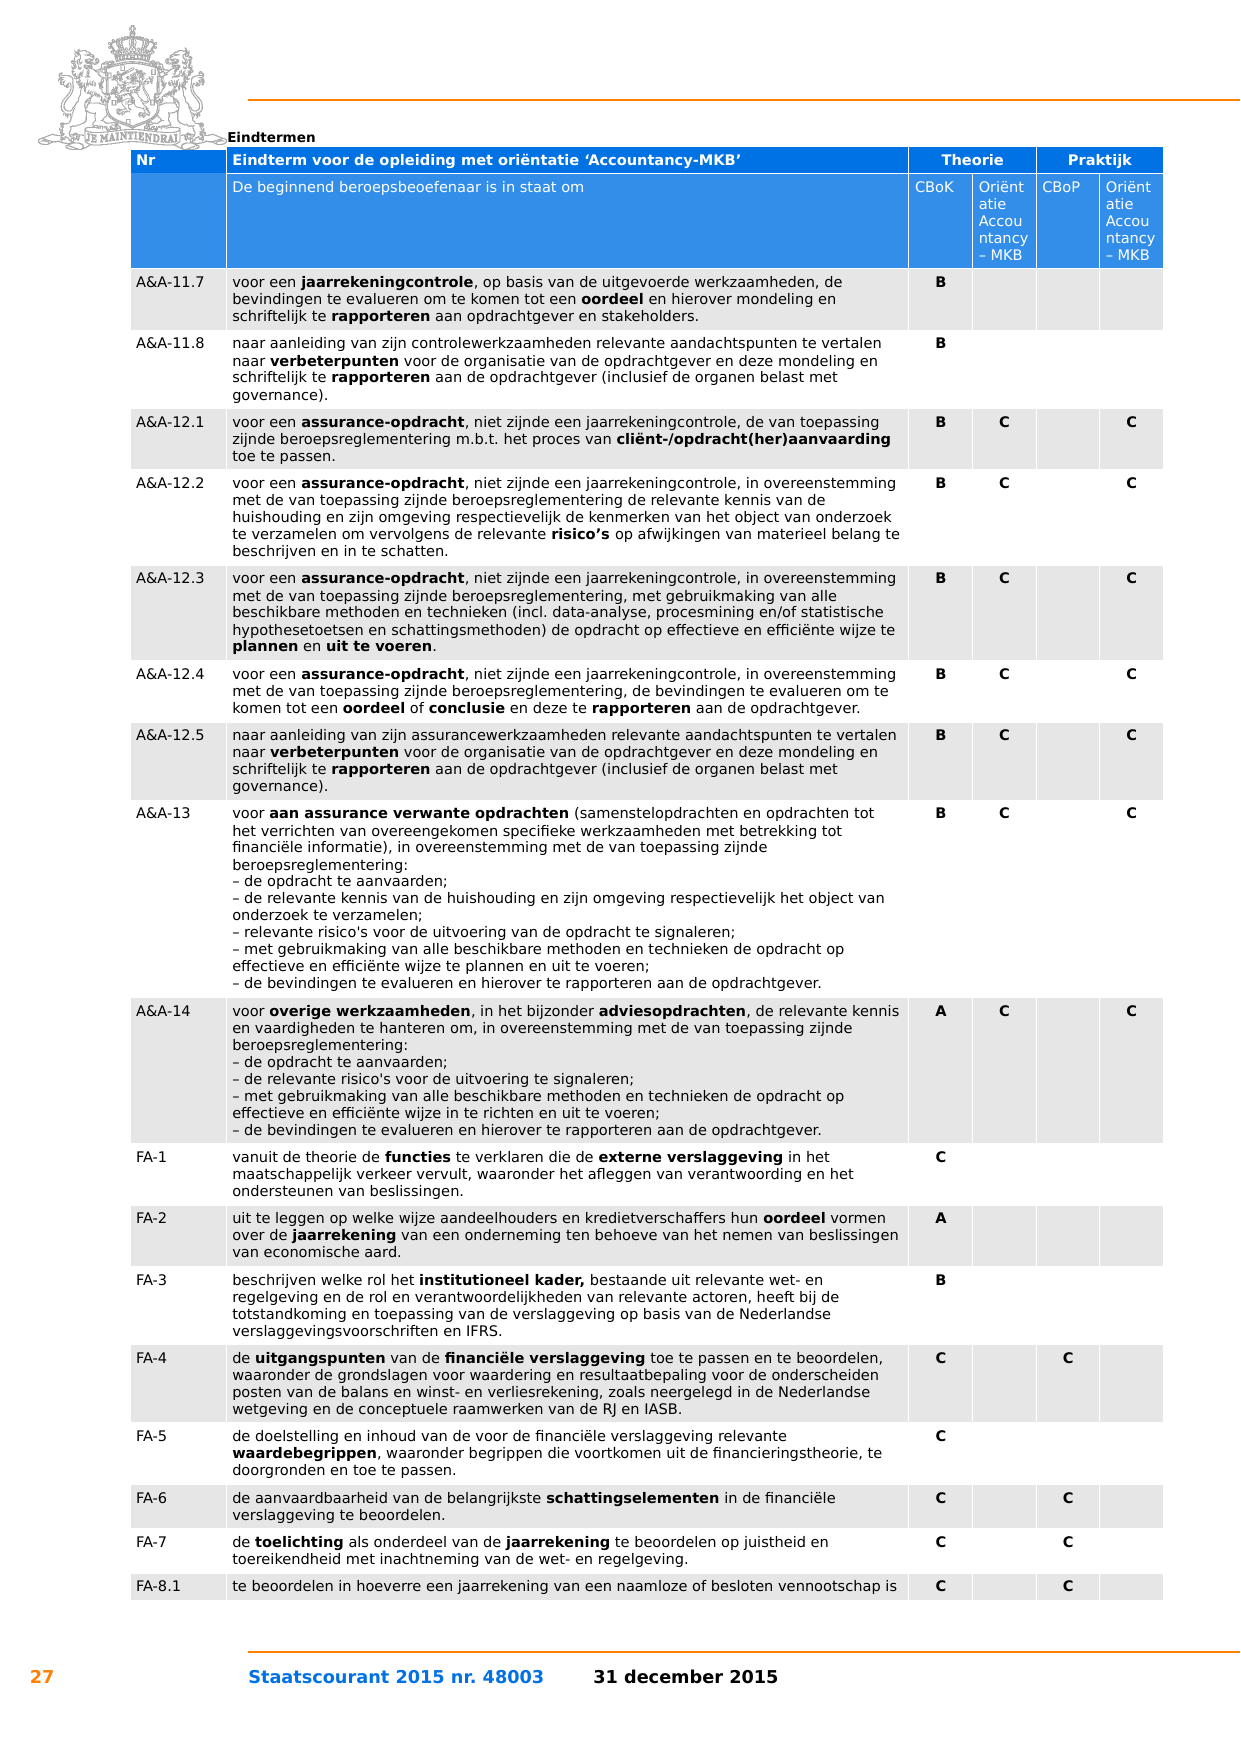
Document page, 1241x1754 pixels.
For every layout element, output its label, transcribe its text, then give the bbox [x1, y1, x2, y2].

table_cell De beginnend beroepsbeoefenaar is in staat om [227, 174, 908, 268]
table_cell C [1100, 723, 1163, 800]
table_cell A [909, 998, 972, 1143]
table_cell C [1100, 566, 1163, 660]
table_cell C [973, 661, 1036, 721]
table_cell C [1037, 1529, 1099, 1573]
table_cell [973, 331, 1036, 408]
table_cell A&A-11.8 [131, 331, 226, 408]
table_cell voor een assurance-opdracht, niet zijnde een jaarrekeningcontrole, de van toepassing zijnde beroepsreglementering m.b.t. het proces van cliënt-/opdracht(her)aanvaarding toe te passen. [227, 409, 908, 469]
table_cell C [1037, 1574, 1099, 1600]
table_cell [1100, 1529, 1163, 1573]
table_cell uit te leggen op welke wijze aandeelhouders en kredietverschaffers hun oordeel vormen over de jaarrekening van een onderneming ten behoeve van het nemen van beslissingen van economische aard. [227, 1206, 908, 1266]
table_cell C [909, 1424, 972, 1484]
table_cell [973, 1485, 1036, 1528]
table_cell C [1037, 1485, 1099, 1528]
table_cell [1037, 1424, 1099, 1484]
table_cell de toelichting als onderdeel van de jaarrekening te beoordelen op juistheid en toereikendheid met inachtneming van de wet- en regelgeving. [227, 1529, 908, 1573]
table_cell A&A-12.1 [131, 409, 226, 469]
table_cell FA-4 [131, 1345, 226, 1422]
table_cell B [909, 661, 972, 721]
table_cell [973, 269, 1036, 330]
table_cell FA-3 [131, 1267, 226, 1344]
table_cell C [973, 801, 1036, 997]
picture [38, 25, 227, 150]
table_cell B [909, 801, 972, 997]
table_cell [1100, 331, 1163, 408]
table_cell de aanvaardbaarheid van de belangrijkste schattingselementen in de financiële verslaggeving te beoordelen. [227, 1485, 908, 1528]
table_cell voor een assurance-opdracht, niet zijnde een jaarrekeningcontrole, in overeenstemming met de van toepassing zijnde beroepsreglementering, met gebruikmaking van alle beschikbare methoden en technieken (incl. data-analyse, procesmining en/of statistische hypothesetoetsen en schattingsmethoden) de opdracht op effectieve en efficiënte wijze te plannen en uit te voeren. [227, 566, 908, 660]
table_cell A&A-12.2 [131, 470, 226, 565]
table_cell de uitgangspunten van de financiële verslaggeving toe te passen en te beoordelen, waaronder de grondslagen voor waardering en resultaatbepaling voor de onderscheiden posten van de balans en winst- en verliesrekening, zoals neergelegd in de Nederlandse wetgeving en de conceptuele raamwerken van de RJ en IASB. [227, 1345, 908, 1422]
table_cell C [973, 470, 1036, 565]
table_cell Oriëntatie Accountancy – MKB [1100, 174, 1163, 268]
table_cell C [1100, 661, 1163, 721]
table_cell Nr [131, 150, 226, 173]
table_cell CBoK [909, 174, 972, 268]
table_cell B [909, 566, 972, 660]
table_cell FA-8.1 [131, 1574, 226, 1600]
table_cell vanuit de theorie de functies te verklaren die de externe verslaggeving in het maatschappelijk verkeer vervult, waaronder het afleggen van verantwoording en het ondersteunen van beslissingen. [227, 1144, 908, 1204]
table_cell [1037, 998, 1099, 1143]
table_cell [1100, 1206, 1163, 1266]
table_cell [1037, 723, 1099, 800]
table_cell FA-2 [131, 1206, 226, 1266]
table_cell B [909, 1267, 972, 1344]
table_cell [1037, 1267, 1099, 1344]
table_cell de doelstelling en inhoud van de voor de financiële verslaggeving relevante waardebegrippen, waaronder begrippen die voortkomen uit de financieringstheorie, te doorgronden en toe te passen. [227, 1424, 908, 1484]
table_cell [1037, 801, 1099, 997]
table_cell A&A-12.5 [131, 723, 226, 800]
table_cell voor een jaarrekeningcontrole, op basis van de uitgevoerde werkzaamheden, de bevindingen te evalueren om te komen tot een oordeel en hierover mondeling en schriftelijk te rapporteren aan opdrachtgever en stakeholders. [227, 269, 908, 330]
table_cell FA-1 [131, 1144, 226, 1204]
table_cell C [973, 998, 1036, 1143]
table_cell FA-6 [131, 1485, 226, 1528]
table_cell [1037, 1206, 1099, 1266]
table_cell B [909, 409, 972, 469]
table_cell Oriëntatie Accountancy – MKB [973, 174, 1036, 268]
table_cell [1100, 1574, 1163, 1600]
table_cell beschrijven welke rol het institutioneel kader, bestaande uit relevante wet- en regelgeving en de rol en verantwoordelijkheden van relevante actoren, heeft bij de totstandkoming en toepassing van de verslaggeving op basis van de Nederlandse verslaggevingsvoorschriften en IFRS. [227, 1267, 908, 1344]
table_cell FA-7 [131, 1529, 226, 1573]
table_cell [1037, 1144, 1099, 1204]
table_cell [1100, 1144, 1163, 1204]
table_cell [1100, 1345, 1163, 1422]
table_cell [1037, 470, 1099, 565]
table_cell voor een assurance-opdracht, niet zijnde een jaarrekeningcontrole, in overeenstemming met de van toepassing zijnde beroepsreglementering de relevante kennis van de huishouding en zijn omgeving respectievelijk de kenmerken van het object van onderzoek te verzamelen om vervolgens de relevante risico’s op afwijkingen van materieel belang te beschrijven en in te schatten. [227, 470, 908, 565]
table_cell [1100, 1485, 1163, 1528]
table_cell [1100, 269, 1163, 330]
table_cell C [909, 1485, 972, 1528]
table_cell C [909, 1144, 972, 1204]
table_cell C [909, 1529, 972, 1573]
table_header Eindtermen [227, 130, 1163, 146]
table_cell [1100, 1424, 1163, 1484]
table_cell Theorie [909, 147, 1036, 173]
table_cell C [1100, 409, 1163, 469]
table_cell voor aan assurance verwante opdrachten (samenstelopdrachten en opdrachten tot het verrichten van overeengekomen specifieke werkzaamheden met betrekking tot financiële informatie), in overeenstemming met de van toepassing zijnde beroepsreglementering: – de opdracht te aanvaarden; – de relevante kennis van de huishouding en zijn omgeving respectievelijk het object van onderzoek te verzamelen; – relevante risico's voor de uitvoering van de opdracht te signaleren; – met gebruikmaking van alle beschikbare methoden en technieken de opdracht op effectieve en efficiënte wijze te plannen en uit te voeren; – de bevindingen te evalueren en hierover te rapporteren aan de opdrachtgever. [227, 801, 908, 997]
table_cell [973, 1267, 1036, 1344]
table_cell FA-5 [131, 1424, 226, 1484]
table_cell A&A-11.7 [131, 269, 226, 330]
table_cell C [973, 409, 1036, 469]
table_cell C [909, 1345, 972, 1422]
table_cell A [909, 1206, 972, 1266]
table_cell [973, 1144, 1036, 1204]
table_cell voor een assurance-opdracht, niet zijnde een jaarrekeningcontrole, in overeenstemming met de van toepassing zijnde beroepsreglementering, de bevindingen te evalueren om te komen tot een oordeel of conclusie en deze te rapporteren aan de opdrachtgever. [227, 661, 908, 721]
table_cell voor overige werkzaamheden, in het bijzonder adviesopdrachten, de relevante kennis en vaardigheden te hanteren om, in overeenstemming met de van toepassing zijnde beroepsreglementering: – de opdracht te aanvaarden; – de relevante risico's voor de uitvoering te signaleren; – met gebruikmaking van alle beschikbare methoden en technieken de opdracht op effectieve en efficiënte wijze in te richten en uit te voeren; – de bevindingen te evalueren en hierover te rapporteren aan de opdrachtgever. [227, 998, 908, 1143]
table_cell B [909, 470, 972, 565]
table_cell [973, 1424, 1036, 1484]
table_cell [973, 1574, 1036, 1600]
table_cell [973, 1345, 1036, 1422]
table_cell [1037, 566, 1099, 660]
table_cell A&A-13 [131, 801, 226, 997]
table_cell Eindterm voor de opleiding met oriëntatie ‘Accountancy-MKB’ [227, 147, 908, 173]
table_cell A&A-12.4 [131, 661, 226, 721]
table_cell [973, 1529, 1036, 1573]
table_cell [973, 1206, 1036, 1266]
table_cell naar aanleiding van zijn assurancewerkzaamheden relevante aandachtspunten te vertalen naar verbeterpunten voor de organisatie van de opdrachtgever en deze mondeling en schriftelijk te rapporteren aan de opdrachtgever (inclusief de organen belast met governance). [227, 723, 908, 800]
table_cell [1037, 269, 1099, 330]
table_cell naar aanleiding van zijn controlewerkzaamheden relevante aandachtspunten te vertalen naar verbeterpunten voor de organisatie van de opdrachtgever en deze mondeling en schriftelijk te rapporteren aan de opdrachtgever (inclusief de organen belast met governance). [227, 331, 908, 408]
table_cell C [1100, 801, 1163, 997]
table_cell C [973, 723, 1036, 800]
table_cell B [909, 269, 972, 330]
table_cell B [909, 331, 972, 408]
table_cell C [1100, 998, 1163, 1143]
table_cell A&A-14 [131, 998, 226, 1143]
table_cell [1100, 1267, 1163, 1344]
table_cell C [1037, 1345, 1099, 1422]
table_cell C [973, 566, 1036, 660]
table_cell [1037, 661, 1099, 721]
table_cell [1037, 331, 1099, 408]
table_cell C [1100, 470, 1163, 565]
table_cell te beoordelen in hoeverre een jaarrekening van een naamloze of besloten vennootschap is [227, 1574, 908, 1600]
table_cell Praktijk [1037, 147, 1163, 173]
table_cell CBoP [1037, 174, 1099, 268]
table_cell C [909, 1574, 972, 1600]
table_cell B [909, 723, 972, 800]
table_cell A&A-12.3 [131, 566, 226, 660]
table_cell [1037, 409, 1099, 469]
